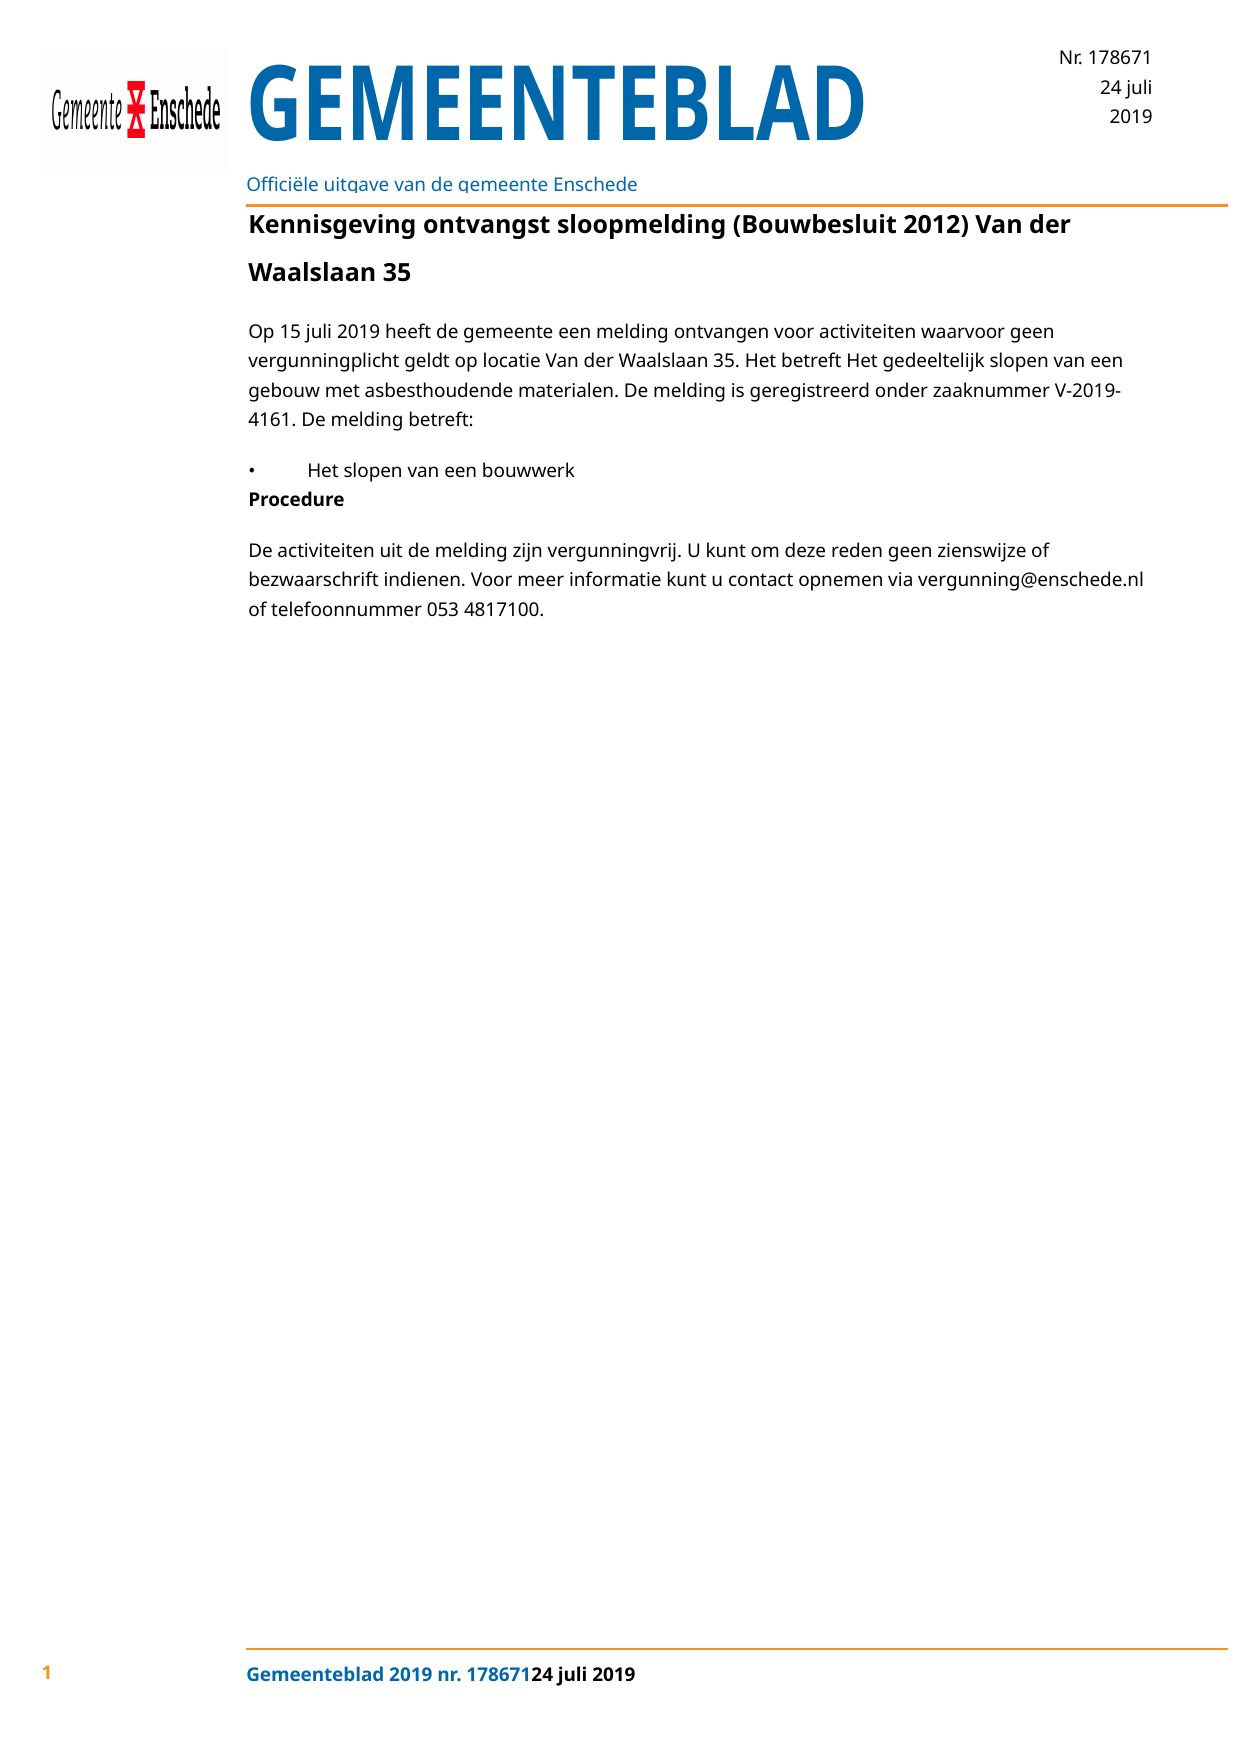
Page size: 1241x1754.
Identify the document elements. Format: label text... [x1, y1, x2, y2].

list Het slopen van een bouwwerk [248, 457, 1152, 483]
text Op 15 juli 2019 heeft de gemeente een melding ontvangen voor activiteiten waarvoor geen vergunningplicht geldt op locatie Van der Waalslaan 35. Het betreft Het gedeeltelijk slopen van een gebouw met asbesthoudende materialen. De melding is geregistreerd onder zaaknummer V-2019-4161. De melding betreft: [248, 318, 1152, 432]
text De activiteiten uit de melding zijn vergunningvrij. U kunt om deze reden geen zienswijze of bezwaarschrift indienen. Voor meer informatie kunt u contact opnemen via vergunning@enschede.nl of telefoonnummer 053 4817100. [248, 537, 1152, 622]
text Kennisgeving ontvangst sloopmelding (Bouwbesluit 2012) Van der Waalslaan 35 [248, 207, 1152, 288]
picture [41, 47, 231, 172]
text Procedure [248, 487, 1152, 512]
